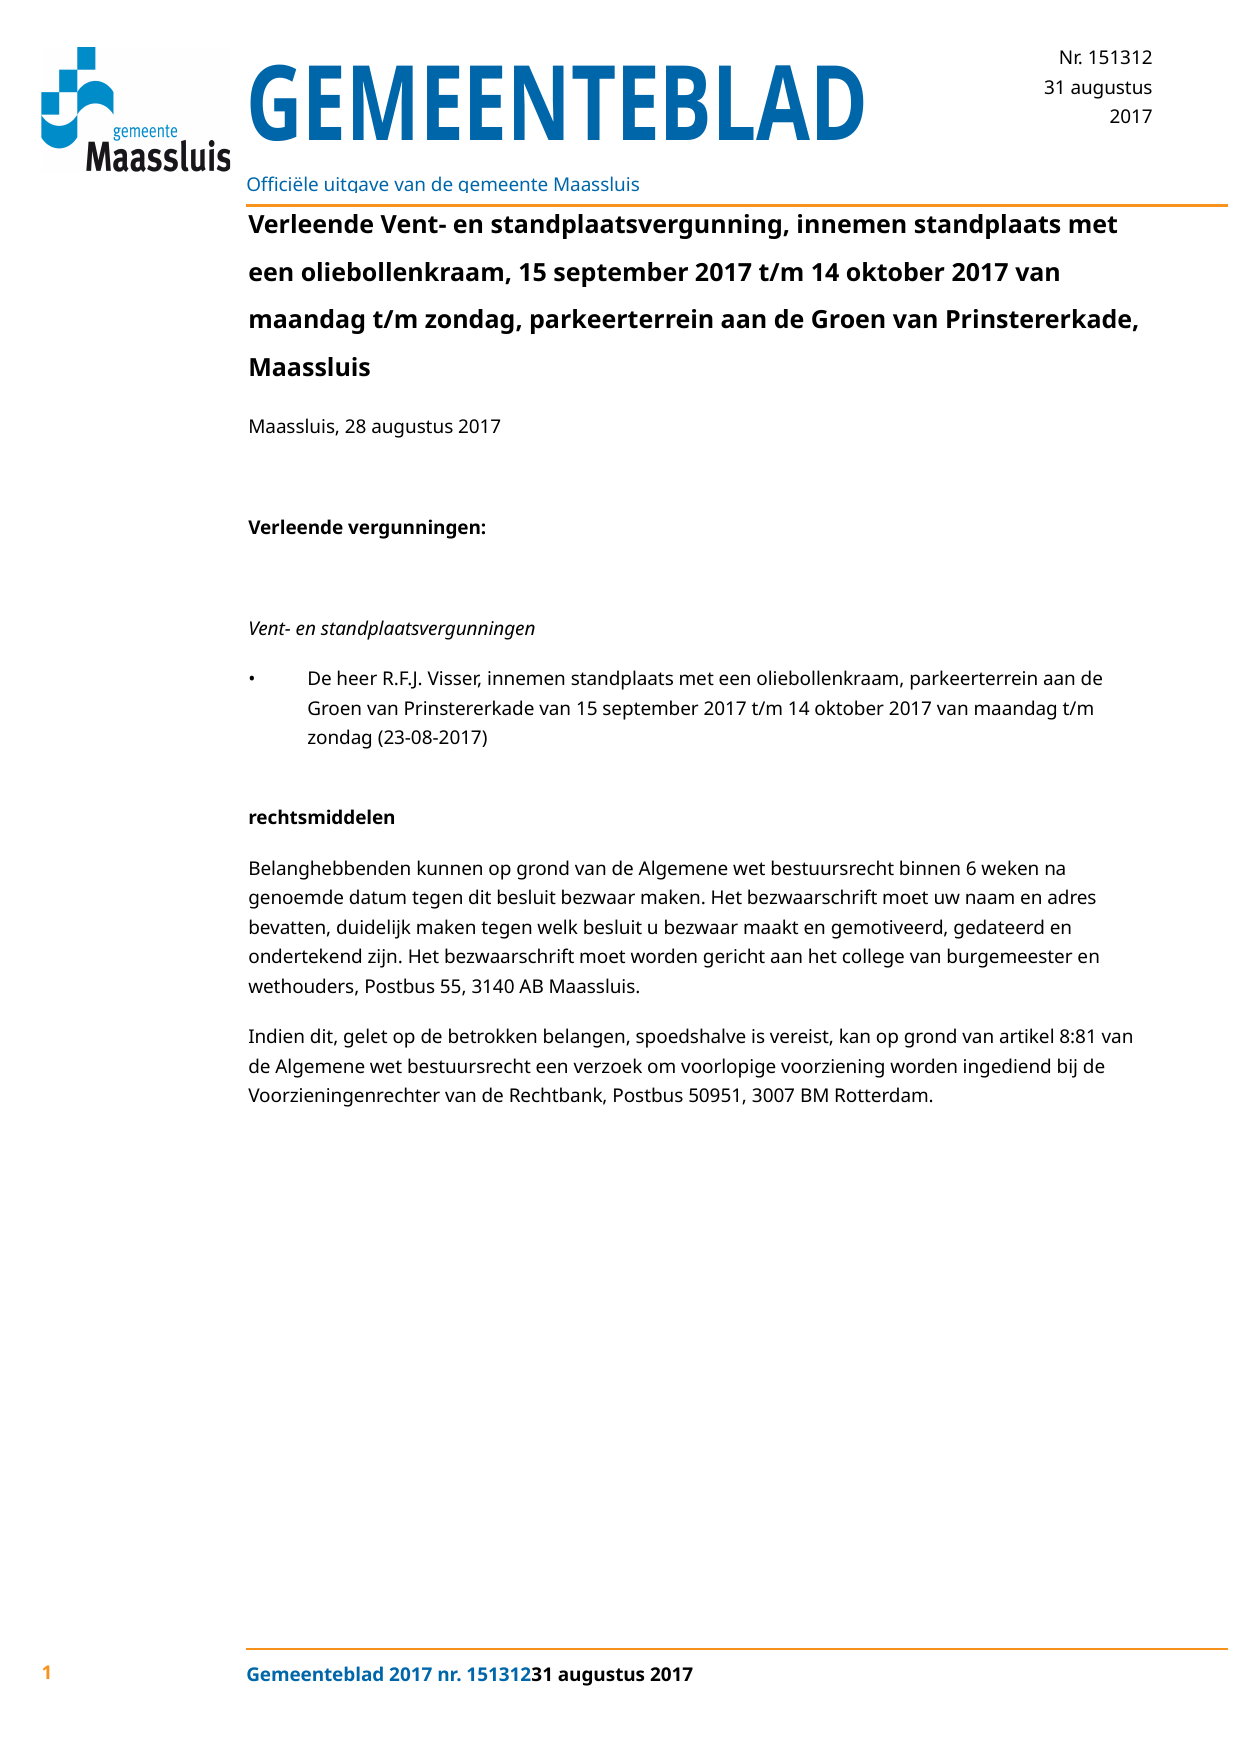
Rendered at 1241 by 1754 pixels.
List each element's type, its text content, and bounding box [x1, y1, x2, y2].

text rechtsmiddelen [248, 804, 1152, 830]
text Vent- en standplaatsvergunningen [248, 615, 1152, 641]
text Belanghebbenden kunnen op grond van de Algemene wet bestuursrecht binnen 6 weken na genoemde datum tegen dit besluit bezwaar maken. Het bezwaarschrift moet uw naam en adres bevatten, duidelijk maken tegen welk besluit u bezwaar maakt en gemotiveerd, gedateerd en ondertekend zijn. Het bezwaarschrift moet worden gericht aan het college van burgemeester en wethouders, Postbus 55, 3140 AB Maassluis. [248, 855, 1152, 999]
text Verleende Vent- en standplaatsvergunning, innemen standplaats met een oliebollenkraam, 15 september 2017 t/m 14 oktober 2017 van maandag t/m zondag, parkeerterrein aan de Groen van Prinstererkade, Maassluis [248, 207, 1152, 384]
list De heer R.F.J. Visser, innemen standplaats met een oliebollenkraam, parkeerterrein aan de Groen van Prinstererkade van 15 september 2017 t/m 14 oktober 2017 van maandag t/m zondag (23-08-2017) [248, 665, 1152, 750]
text Indien dit, gelet op de betrokken belangen, spoedshalve is vereist, kan op grond van artikel 8:81 van de Algemene wet bestuursrecht een verzoek om voorlopige voorziening worden ingediend bij de Voorzieningenrechter van de Rechtbank, Postbus 50951, 3007 BM Rotterdam. [248, 1023, 1152, 1108]
text Maassluis, 28 augustus 2017 [248, 413, 1152, 439]
picture [41, 47, 231, 172]
picture [41, 47, 77, 92]
text Verleende vergunningen: [248, 514, 1152, 540]
